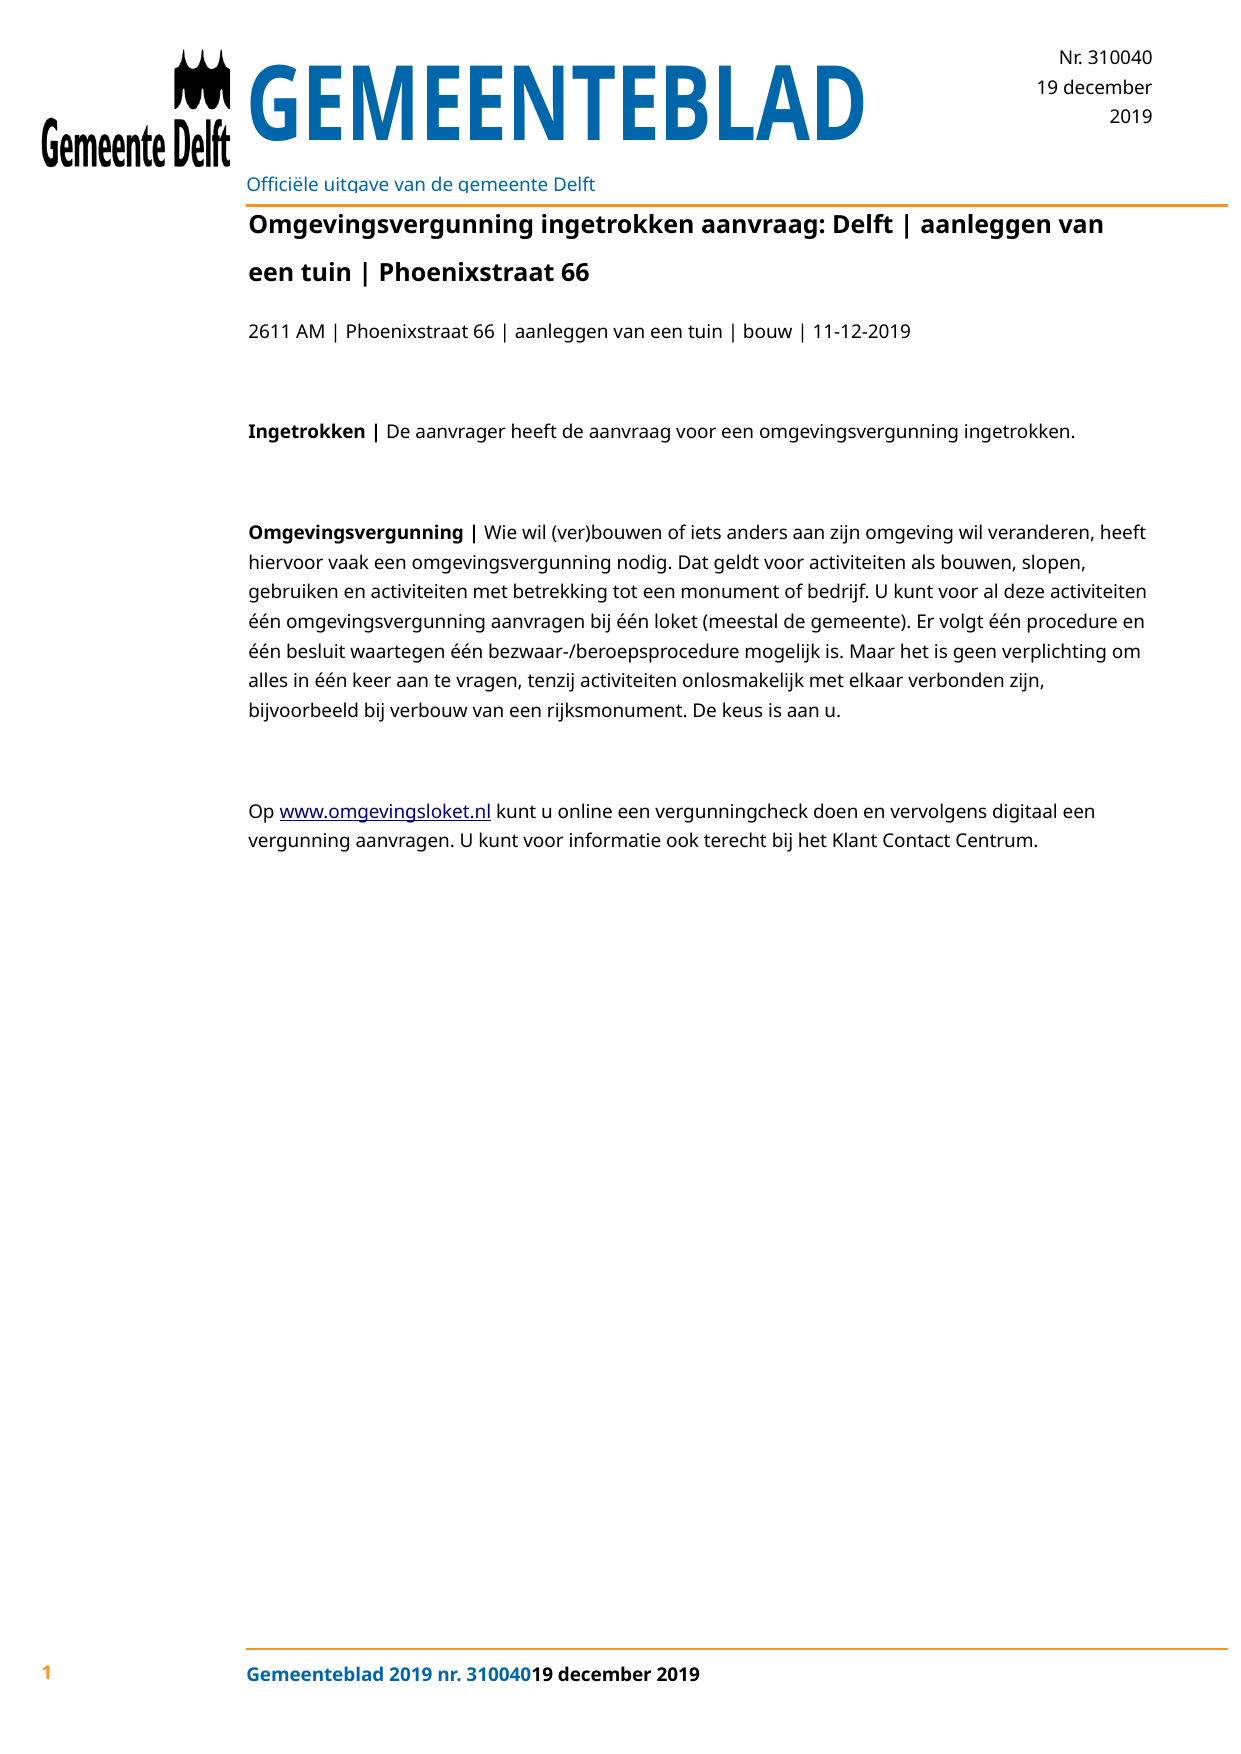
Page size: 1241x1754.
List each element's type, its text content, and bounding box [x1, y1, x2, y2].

text 2611 AM | Phoenixstraat 66 | aanleggen van een tuin | bouw | 11-12-2019 [248, 318, 1152, 344]
picture [41, 47, 231, 172]
text Omgevingsvergunning ingetrokken aanvraag: Delft | aanleggen van een tuin | Phoenixstraat 66 [248, 207, 1152, 288]
text Op www.omgevingsloket.nl kunt u online een vergunningcheck doen en vervolgens digitaal een vergunning aanvragen. U kunt voor informatie ook terecht bij het Klant Contact Centrum. [248, 798, 1152, 853]
text Ingetrokken | De aanvrager heeft de aanvraag voor een omgevingsvergunning ingetrokken. [248, 419, 1152, 444]
text Omgevingsvergunning | Wie wil (ver)bouwen of iets anders aan zijn omgeving wil veranderen, heeft hiervoor vaak een omgevingsvergunning nodig. Dat geldt voor activiteiten als bouwen, slopen, gebruiken en activiteiten met betrekking tot een monument of bedrijf. U kunt voor al deze activiteiten één omgevingsvergunning aanvragen bij één loket (meestal de gemeente). Er volgt één procedure en één besluit waartegen één bezwaar-/beroepsprocedure mogelijk is. Maar het is geen verplichting om alles in één keer aan te vragen, tenzij activiteiten onlosmakelijk met elkaar verbonden zijn, bijvoorbeeld bij verbouw van een rijksmonument. De keus is aan u. [248, 519, 1152, 723]
